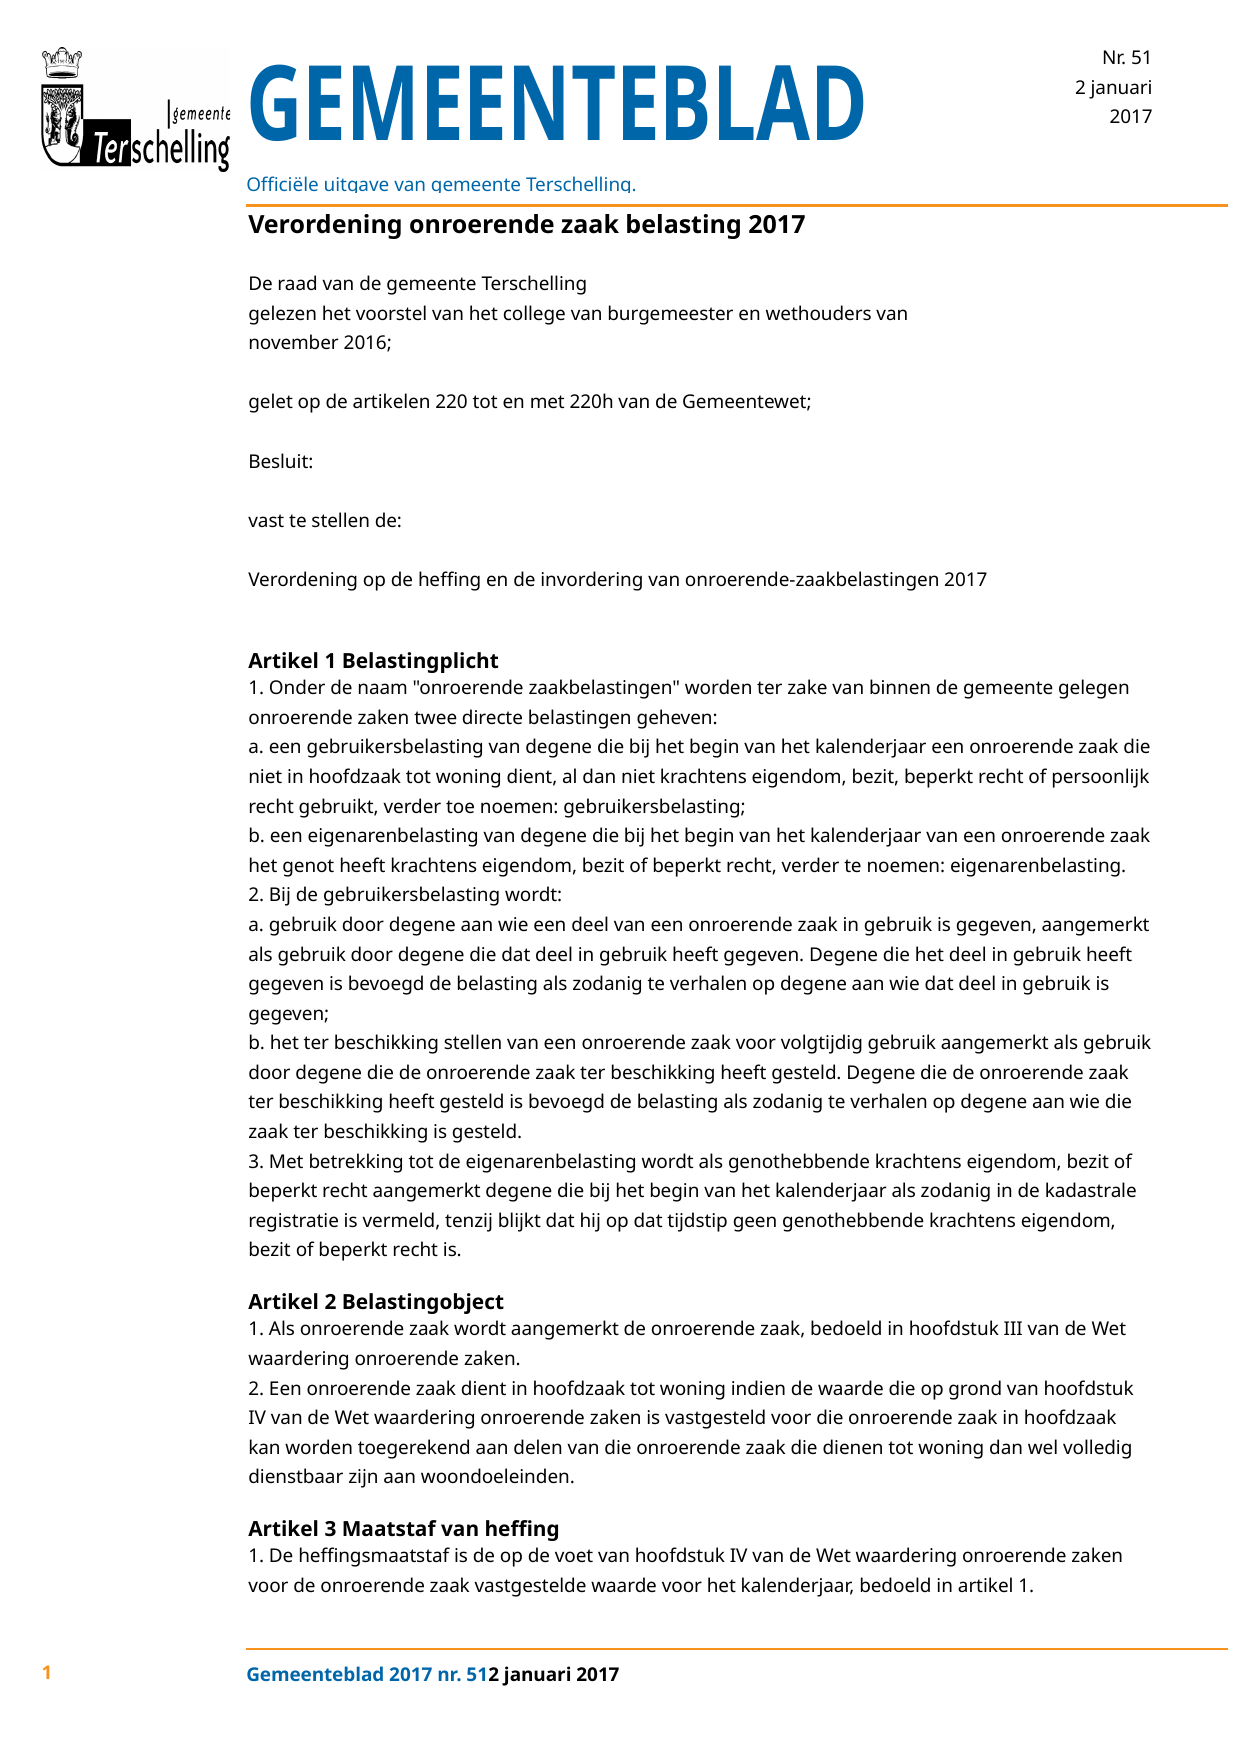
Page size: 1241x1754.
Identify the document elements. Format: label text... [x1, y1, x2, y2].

text Artikel 2 Belastingobject [248, 1287, 1152, 1316]
text b. het ter beschikking stellen van een onroerende zaak voor volgtijdig gebruik aangemerkt als gebruik door degene die de onroerende zaak ter beschikking heeft gesteld. Degene die de onroerende zaak ter beschikking heeft gesteld is bevoegd de belasting als zodanig te verhalen op degene aan wie die zaak ter beschikking is gesteld. [248, 1029, 1152, 1144]
text vast te stellen de: [248, 507, 1152, 533]
text De raad van de gemeente Terschelling [248, 270, 1152, 296]
text 2. Bij de gebruikersbelasting wordt: [248, 882, 1152, 907]
text a. een gebruikersbelasting van degene die bij het begin van het kalenderjaar een onroerende zaak die niet in hoofdzaak tot woning dient, al dan niet krachtens eigendom, bezit, beperkt recht of persoonlijk recht gebruikt, verder toe noemen: gebruikersbelasting; [248, 734, 1152, 819]
picture [41, 47, 231, 172]
text gelezen het voorstel van het college van burgemeester en wethouders van [248, 300, 1152, 326]
text Artikel 3 Maatstaf van heffing [248, 1514, 1152, 1542]
text 1. Onder de naam "onroerende zaakbelastingen" worden ter zake van binnen de gemeente gelegen onroerende zaken twee directe belastingen geheven: [248, 674, 1152, 730]
text november 2016; [248, 329, 1152, 355]
text 3. Met betrekking tot de eigenarenbelasting wordt als genothebbende krachtens eigendom, bezit of beperkt recht aangemerkt degene die bij het begin van het kalenderjaar als zodanig in de kadastrale registratie is vermeld, tenzij blijkt dat hij op dat tijdstip geen genothebbende krachtens eigendom, bezit of beperkt recht is. [248, 1148, 1152, 1262]
text gelet op de artikelen 220 tot en met 220h van de Gemeentewet; [248, 389, 1152, 414]
text b. een eigenarenbelasting van degene die bij het begin van het kalenderjaar van een onroerende zaak het genot heeft krachtens eigendom, bezit of beperkt recht, verder te noemen: eigenarenbelasting. [248, 822, 1152, 878]
text Verordening op de heffing en de invordering van onroerende-zaakbelastingen 2017 [248, 566, 1152, 592]
text 2. Een onroerende zaak dient in hoofdzaak tot woning indien de waarde die op grond van hoofdstuk IV van de Wet waardering onroerende zaken is vastgesteld voor die onroerende zaak in hoofdzaak kan worden toegerekend aan delen van die onroerende zaak die dienen tot woning dan wel volledig dienstbaar zijn aan woondoeleinden. [248, 1375, 1152, 1489]
text Artikel 1 Belastingplicht [248, 646, 1152, 674]
text Verordening onroerende zaak belasting 2017 [248, 207, 1152, 241]
text 1. De heffingsmaatstaf is de op de voet van hoofdstuk IV van de Wet waardering onroerende zaken voor de onroerende zaak vastgestelde waarde voor het kalenderjaar, bedoeld in artikel 1. [248, 1542, 1152, 1598]
text a. gebruik door degene aan wie een deel van een onroerende zaak in gebruik is gegeven, aangemerkt als gebruik door degene die dat deel in gebruik heeft gegeven. Degene die het deel in gebruik heeft gegeven is bevoegd de belasting als zodanig te verhalen op degene aan wie dat deel in gebruik is gegeven; [248, 911, 1152, 1026]
text 1. Als onroerende zaak wordt aangemerkt de onroerende zaak, bedoeld in hoofdstuk III van de Wet waardering onroerende zaken. [248, 1316, 1152, 1371]
text Besluit: [248, 448, 1152, 473]
